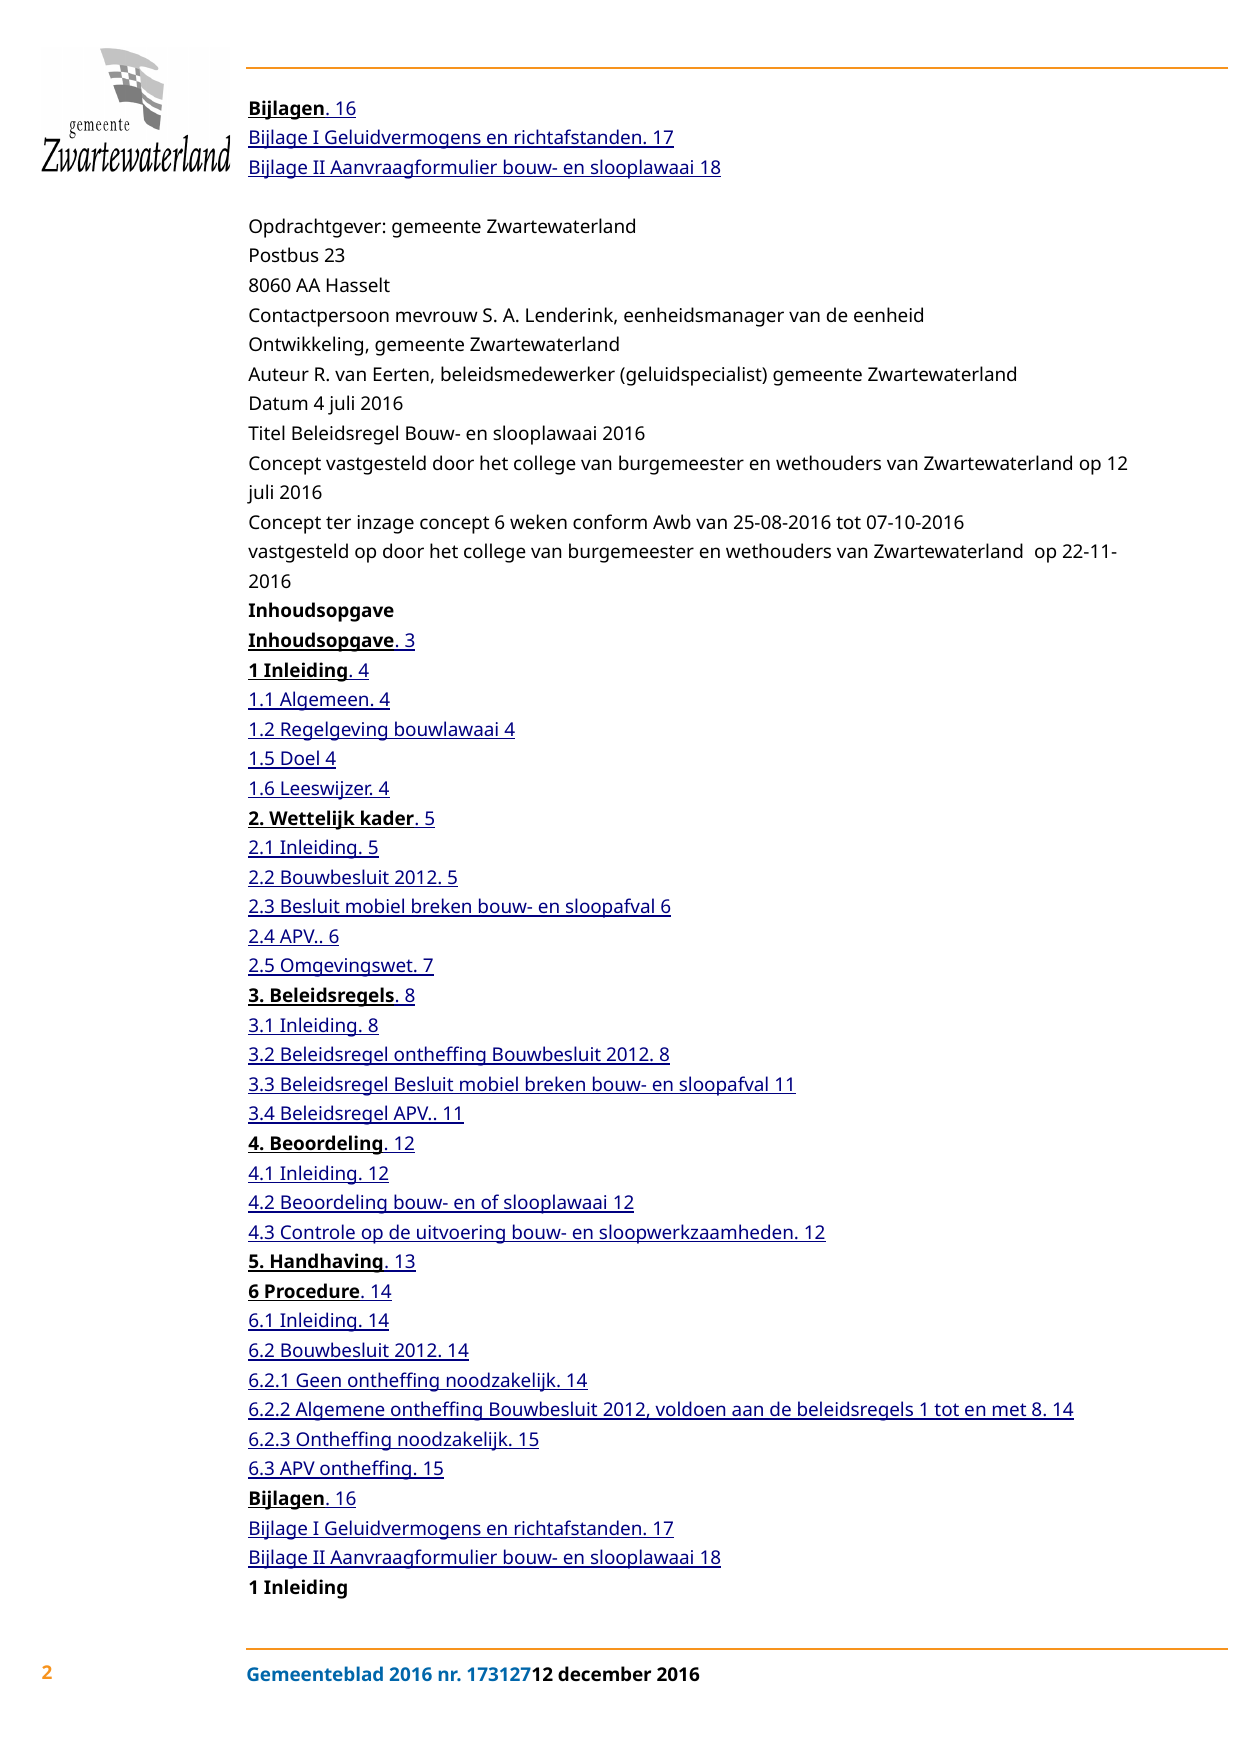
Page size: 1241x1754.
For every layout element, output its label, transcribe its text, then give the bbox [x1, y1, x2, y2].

text 3.2 Beleidsregel ontheffing Bouwbesluit 2012. 8 [248, 1041, 1152, 1067]
text Datum 4 juli 2016 [248, 391, 1152, 416]
text 4.2 Beoordeling bouw- en of slooplawaai 12 [248, 1189, 1152, 1215]
picture [41, 47, 231, 172]
text 6.2.2 Algemene ontheffing Bouwbesluit 2012, voldoen aan de beleidsregels 1 tot en met 8. 14 [248, 1396, 1152, 1422]
text 2.2 Bouwbesluit 2012. 5 [248, 864, 1152, 890]
text 5. Handhaving. 13 [248, 1248, 1152, 1274]
text 6.2.1 Geen ontheffing noodzakelijk. 14 [248, 1367, 1152, 1393]
text 2. Wettelijk kader. 5 [248, 805, 1152, 831]
text 1.2 Regelgeving bouwlawaai 4 [248, 716, 1152, 742]
text Bijlage I Geluidvermogens en richtafstanden. 17 [248, 1515, 1152, 1541]
text 2.1 Inleiding. 5 [248, 834, 1152, 860]
text Bijlagen. 16 [248, 95, 1152, 121]
text 4.3 Controle op de uitvoering bouw- en sloopwerkzaamheden. 12 [248, 1219, 1152, 1245]
text Titel Beleidsregel Bouw- en slooplawaai 2016 [248, 420, 1152, 446]
text 6.2 Bouwbesluit 2012. 14 [248, 1337, 1152, 1363]
text 4.1 Inleiding. 12 [248, 1160, 1152, 1186]
text vastgesteld op door het college van burgemeester en wethouders van Zwartewaterland op 22-11-2016 [248, 538, 1152, 594]
text 1 Inleiding. 4 [248, 657, 1152, 683]
text Contactpersoon mevrouw S. A. Lenderink, eenheidsmanager van de eenheid [248, 302, 1152, 328]
text 6 Procedure. 14 [248, 1278, 1152, 1304]
text 4. Beoordeling. 12 [248, 1130, 1152, 1156]
text 1.6 Leeswijzer. 4 [248, 775, 1152, 801]
text Opdrachtgever: gemeente Zwartewaterland [248, 213, 1152, 239]
text 1 Inleiding [248, 1574, 1152, 1600]
text Auteur R. van Eerten, beleidsmedewerker (geluidspecialist) gemeente Zwartewaterland [248, 361, 1152, 387]
text 1.5 Doel 4 [248, 746, 1152, 771]
text 3.4 Beleidsregel APV.. 11 [248, 1101, 1152, 1126]
text 6.1 Inleiding. 14 [248, 1308, 1152, 1333]
text Inhoudsopgave [248, 598, 1152, 623]
text Bijlage II Aanvraagformulier bouw- en slooplawaai 18 [248, 154, 1152, 180]
text 2.3 Besluit mobiel breken bouw- en sloopafval 6 [248, 893, 1152, 919]
text Ontwikkeling, gemeente Zwartewaterland [248, 331, 1152, 357]
text 8060 AA Hasselt [248, 272, 1152, 298]
text 6.2.3 Ontheffing noodzakelijk. 15 [248, 1426, 1152, 1452]
text Inhoudsopgave. 3 [248, 627, 1152, 653]
text Bijlage II Aanvraagformulier bouw- en slooplawaai 18 [248, 1544, 1152, 1570]
text 6.3 APV ontheffing. 15 [248, 1456, 1152, 1481]
text Bijlagen. 16 [248, 1485, 1152, 1511]
text 2.5 Omgevingswet. 7 [248, 953, 1152, 978]
text Bijlage I Geluidvermogens en richtafstanden. 17 [248, 124, 1152, 150]
text 3.3 Beleidsregel Besluit mobiel breken bouw- en sloopafval 11 [248, 1071, 1152, 1097]
text 1.1 Algemeen. 4 [248, 686, 1152, 712]
text 3. Beleidsregels. 8 [248, 982, 1152, 1008]
text 2.4 APV.. 6 [248, 923, 1152, 949]
text Concept ter inzage concept 6 weken conform Awb van 25-08-2016 tot 07-10-2016 [248, 509, 1152, 535]
text Postbus 23 [248, 243, 1152, 268]
text Concept vastgesteld door het college van burgemeester en wethouders van Zwartewaterland op 12 juli 2016 [248, 450, 1152, 505]
text 3.1 Inleiding. 8 [248, 1012, 1152, 1038]
